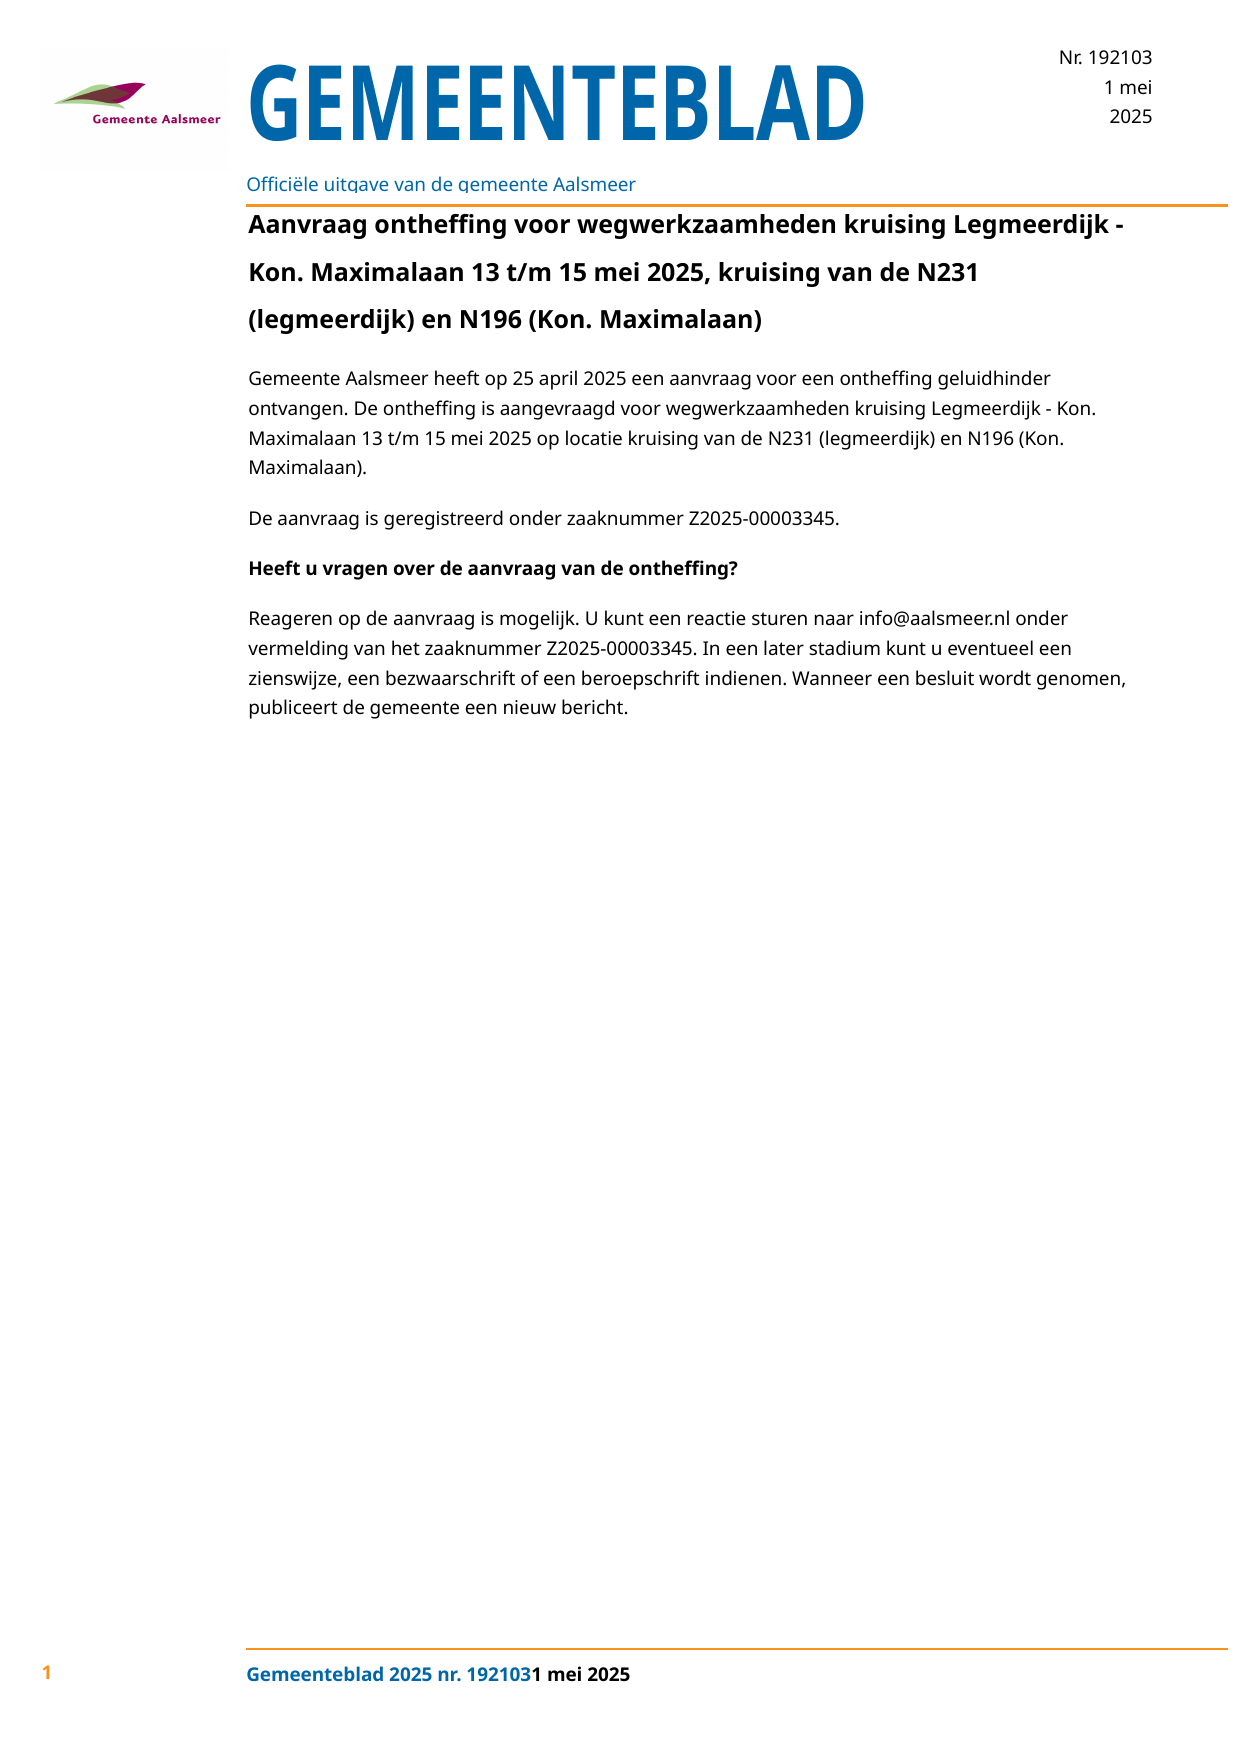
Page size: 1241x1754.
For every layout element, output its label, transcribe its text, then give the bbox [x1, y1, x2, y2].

text Aanvraag ontheffing voor wegwerkzaamheden kruising Legmeerdijk - Kon. Maximalaan 13 t/m 15 mei 2025, kruising van de N231 (legmeerdijk) en N196 (Kon. Maximalaan) [248, 207, 1152, 336]
text De aanvraag is geregistreerd onder zaaknummer Z2025-00003345. [248, 505, 1152, 530]
picture [41, 47, 231, 172]
text Gemeente Aalsmeer heeft op 25 april 2025 een aanvraag voor een ontheffing geluidhinder ontvangen. De ontheffing is aangevraagd voor wegwerkzaamheden kruising Legmeerdijk - Kon. Maximalaan 13 t/m 15 mei 2025 op locatie kruising van de N231 (legmeerdijk) en N196 (Kon. Maximalaan). [248, 366, 1152, 480]
text Reageren op de aanvraag is mogelijk. U kunt een reactie sturen naar info@aalsmeer.nl onder vermelding van het zaaknummer Z2025-00003345. In een later stadium kunt u eventueel een zienswijze, een bezwaarschrift of een beroepschrift indienen. Wanneer een besluit wordt genomen, publiceert de gemeente een nieuw bericht. [248, 606, 1152, 720]
text Heeft u vragen over de aanvraag van de ontheffing? [248, 555, 1152, 581]
